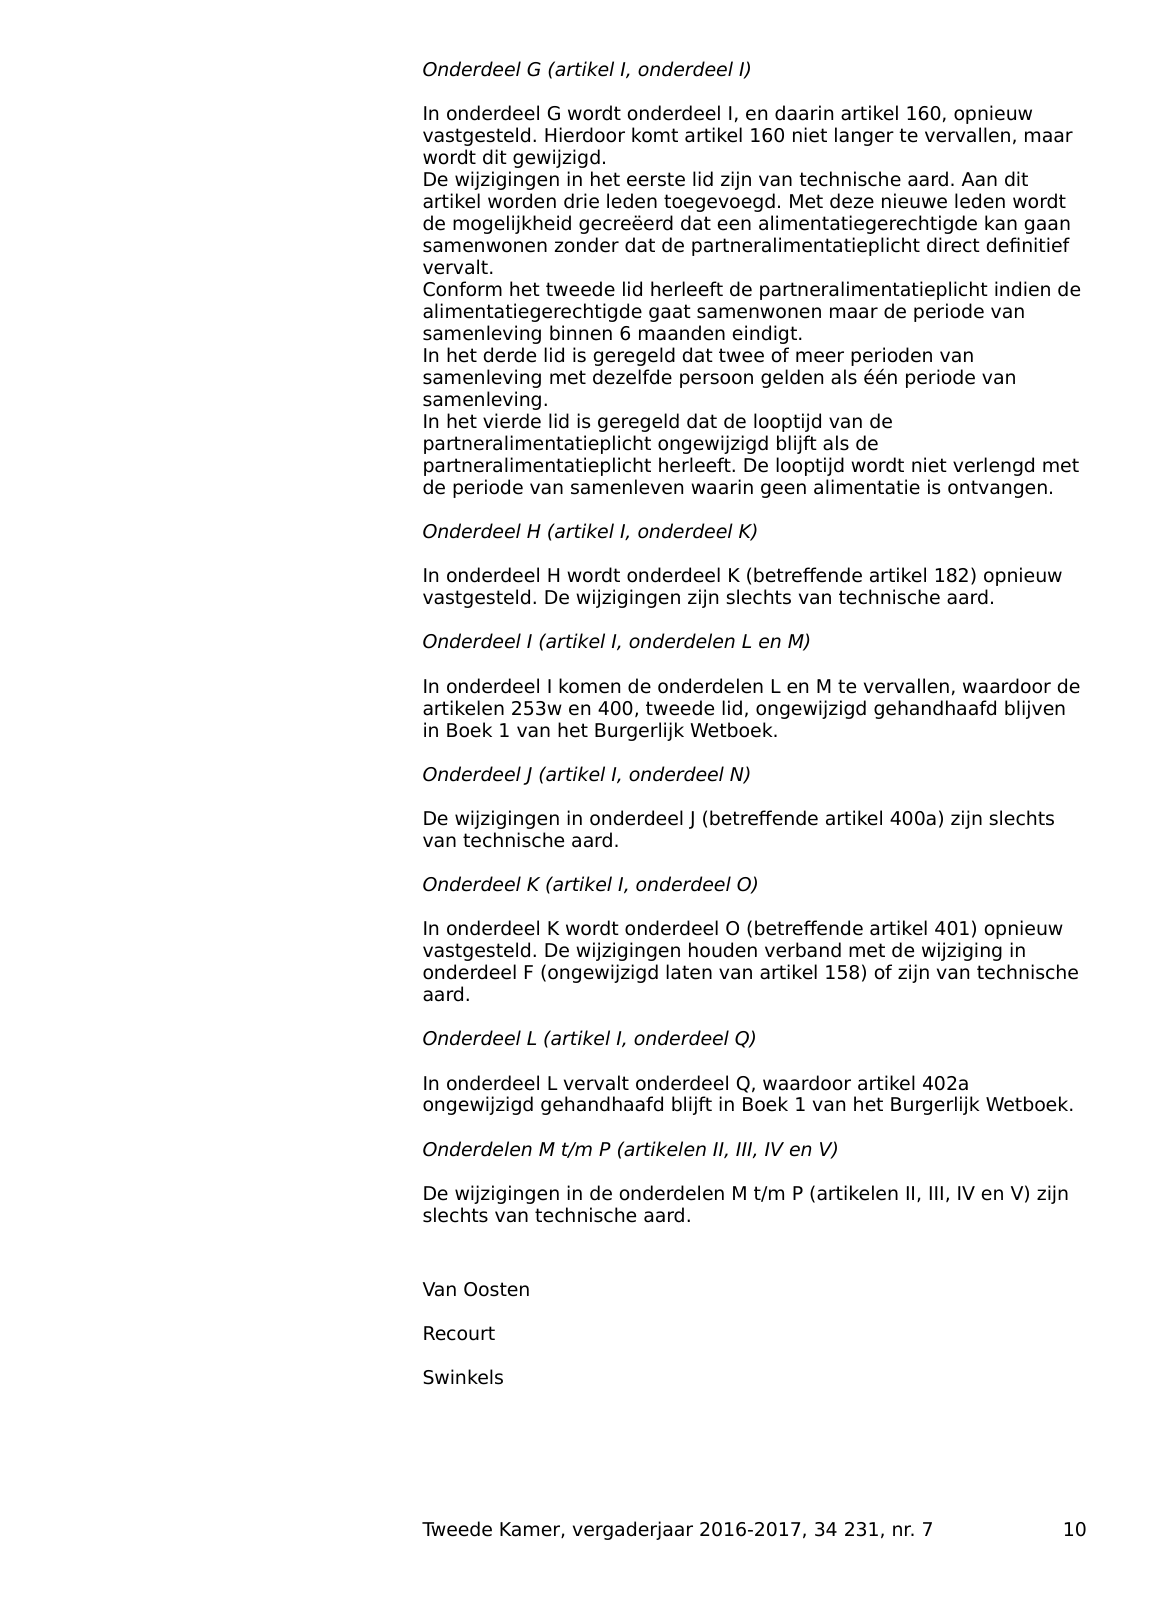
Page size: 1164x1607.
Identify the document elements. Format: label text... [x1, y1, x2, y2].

text In onderdeel H wordt onderdeel K (betreffende artikel 182) opnieuw vastgesteld. De wijzigingen zijn slechts van technische aard. [422, 565, 1087, 609]
text De wijzigingen in onderdeel J (betreffende artikel 400a) zijn slechts van technische aard. [422, 808, 1087, 852]
text Van Oosten Recourt Swinkels [422, 1257, 1087, 1388]
subtitle Onderdeel G (artikel I, onderdeel I) [422, 59, 1087, 81]
subtitle Onderdelen M t/m P (artikelen II, III, IV en V) [422, 1138, 1087, 1161]
subtitle Onderdeel I (artikel I, onderdelen L en M) [422, 631, 1087, 653]
text In onderdeel I komen de onderdelen L en M te vervallen, waardoor de artikelen 253w en 400, tweede lid, ongewijzigd gehandhaafd blijven in Boek 1 van het Burgerlijk Wetboek. [422, 676, 1087, 741]
text In onderdeel K wordt onderdeel O (betreffende artikel 401) opnieuw vastgesteld. De wijzigingen houden verband met de wijziging in onderdeel F (ongewijzigd laten van artikel 158) of zijn van technische aard. [422, 918, 1087, 1006]
subtitle Onderdeel J (artikel I, onderdeel N) [422, 764, 1087, 786]
subtitle Onderdeel K (artikel I, onderdeel O) [422, 874, 1087, 896]
text In onderdeel G wordt onderdeel I, en daarin artikel 160, opnieuw vastgesteld. Hierdoor komt artikel 160 niet langer te vervallen, maar wordt dit gewijzigd. [422, 103, 1087, 169]
text De wijzigingen in de onderdelen M t/m P (artikelen II, III, IV en V) zijn slechts van technische aard. [422, 1183, 1087, 1227]
subtitle Onderdeel H (artikel I, onderdeel K) [422, 521, 1087, 543]
text In het derde lid is geregeld dat twee of meer perioden van samenleving met dezelfde persoon gelden als één periode van samenleving. [422, 345, 1087, 411]
text In onderdeel L vervalt onderdeel Q, waardoor artikel 402a ongewijzigd gehandhaafd blijft in Boek 1 van het Burgerlijk Wetboek. [422, 1072, 1087, 1116]
subtitle Onderdeel L (artikel I, onderdeel Q) [422, 1028, 1087, 1050]
text De wijzigingen in het eerste lid zijn van technische aard. Aan dit artikel worden drie leden toegevoegd. Met deze nieuwe leden wordt de mogelijkheid gecreëerd dat een alimentatiegerechtigde kan gaan samenwonen zonder dat de partneralimentatieplicht direct definitief vervalt. [422, 169, 1087, 279]
text In het vierde lid is geregeld dat de looptijd van de partneralimentatieplicht ongewijzigd blijft als de partneralimentatieplicht herleeft. De looptijd wordt niet verlengd met de periode van samenleven waarin geen alimentatie is ontvangen. [422, 411, 1087, 499]
text Conform het tweede lid herleeft de partneralimentatieplicht indien de alimentatiegerechtigde gaat samenwonen maar de periode van samenleving binnen 6 maanden eindigt. [422, 279, 1087, 345]
